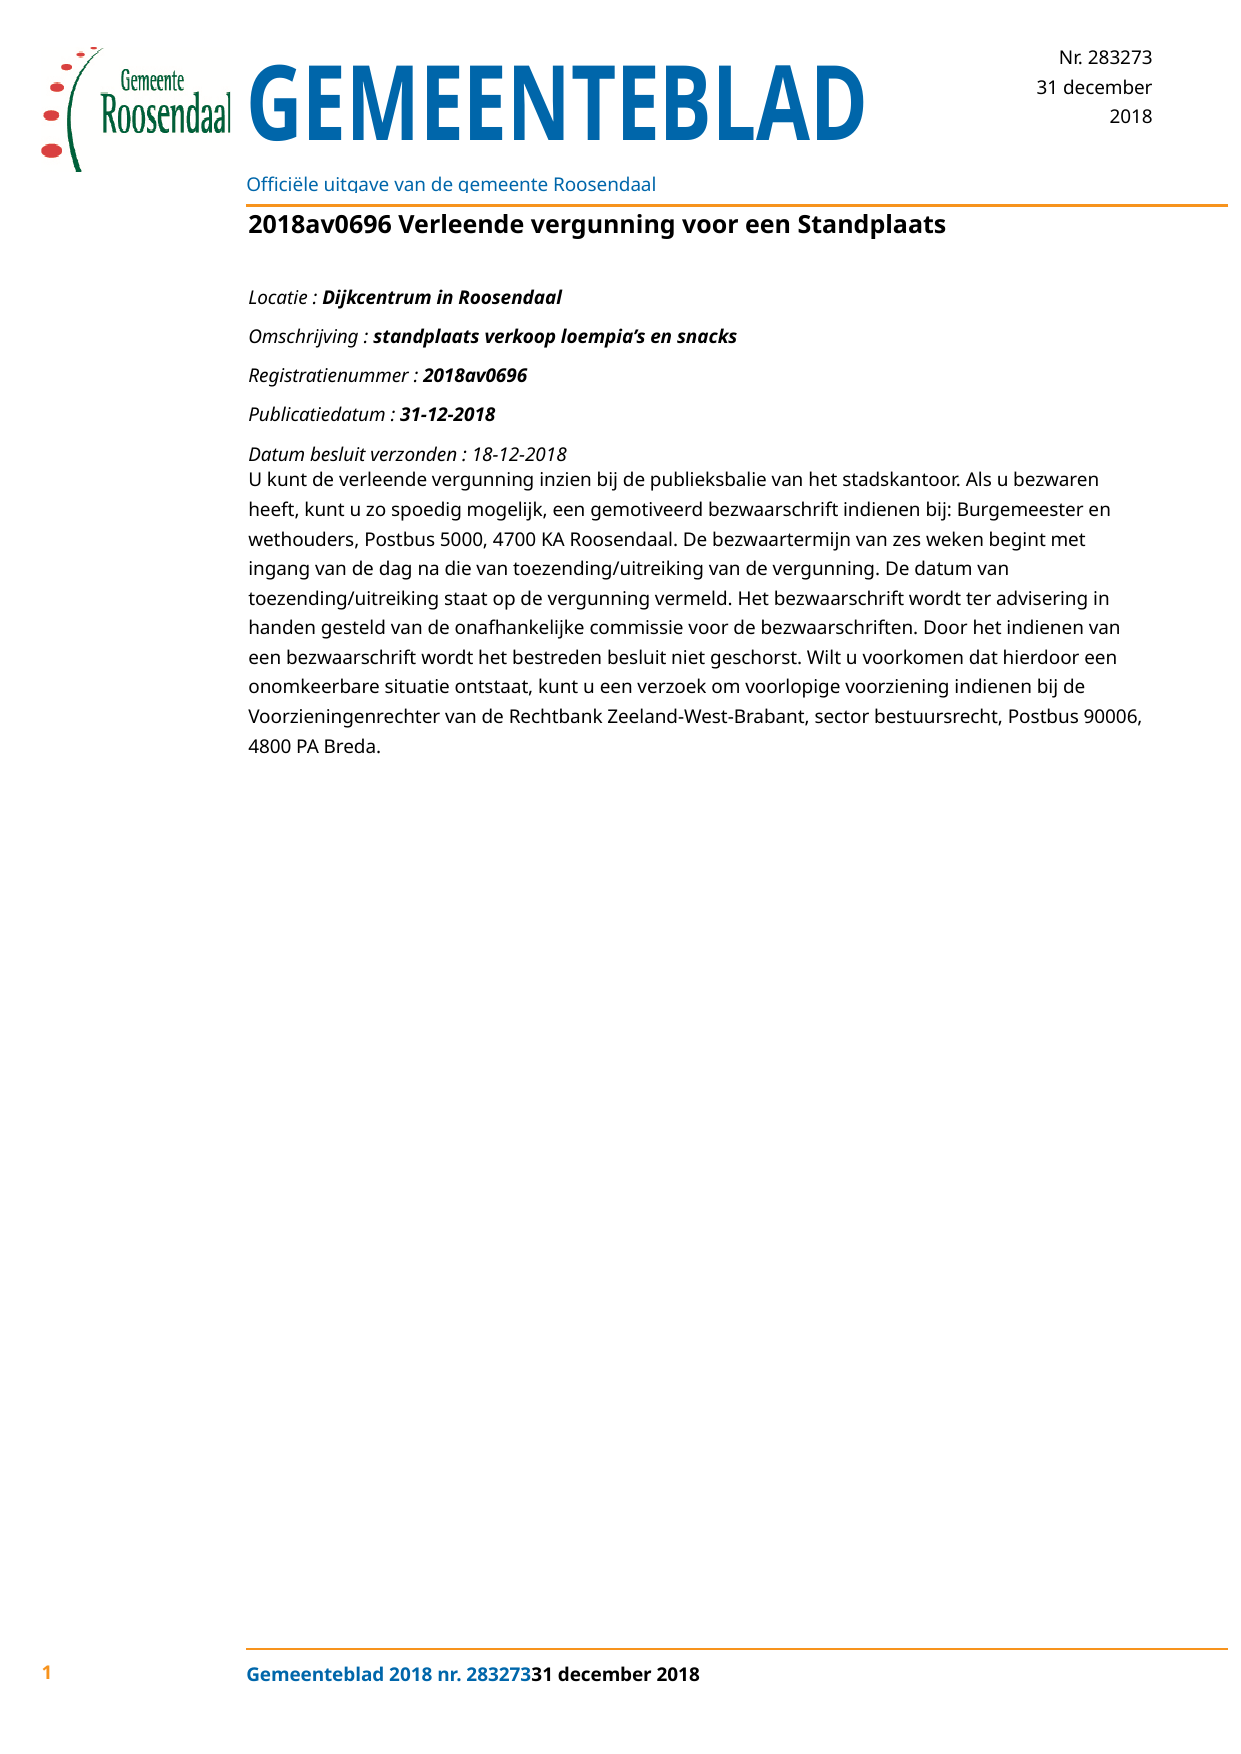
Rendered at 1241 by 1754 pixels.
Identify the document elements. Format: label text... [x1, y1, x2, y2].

text Publicatiedatum : 31-12-2018 [248, 402, 1152, 427]
text U kunt de verleende vergunning inzien bij de publieksbalie van het stadskantoor. Als u bezwaren heeft, kunt u zo spoedig mogelijk, een gemotiveerd bezwaarschrift indienen bij: Burgemeester en wethouders, Postbus 5000, 4700 KA Roosendaal. De bezwaartermijn van zes weken begint met ingang van de dag na die van toezending/uitreiking van de vergunning. De datum van toezending/uitreiking staat op de vergunning vermeld. Het bezwaarschrift wordt ter advisering in handen gesteld van de onafhankelijke commissie voor de bezwaarschriften. Door het indienen van een bezwaarschrift wordt het bestreden besluit niet geschorst. Wilt u voorkomen dat hierdoor een onomkeerbare situatie ontstaat, kunt u een verzoek om voorlopige voorziening indienen bij de Voorzieningenrechter van de Rechtbank Zeeland-West-Brabant, sector bestuursrecht, Postbus 90006, 4800 PA Breda. [248, 467, 1152, 759]
text Omschrijving : standplaats verkoop loempia’s en snacks [248, 323, 1152, 349]
text Datum besluit verzonden : 18-12-2018 [248, 441, 1152, 467]
text Locatie : Dijkcentrum in Roosendaal [248, 284, 1152, 309]
text Registratienummer : 2018av0696 [248, 362, 1152, 388]
text 2018av0696 Verleende vergunning voor een Standplaats [248, 207, 1152, 241]
picture [41, 47, 231, 172]
